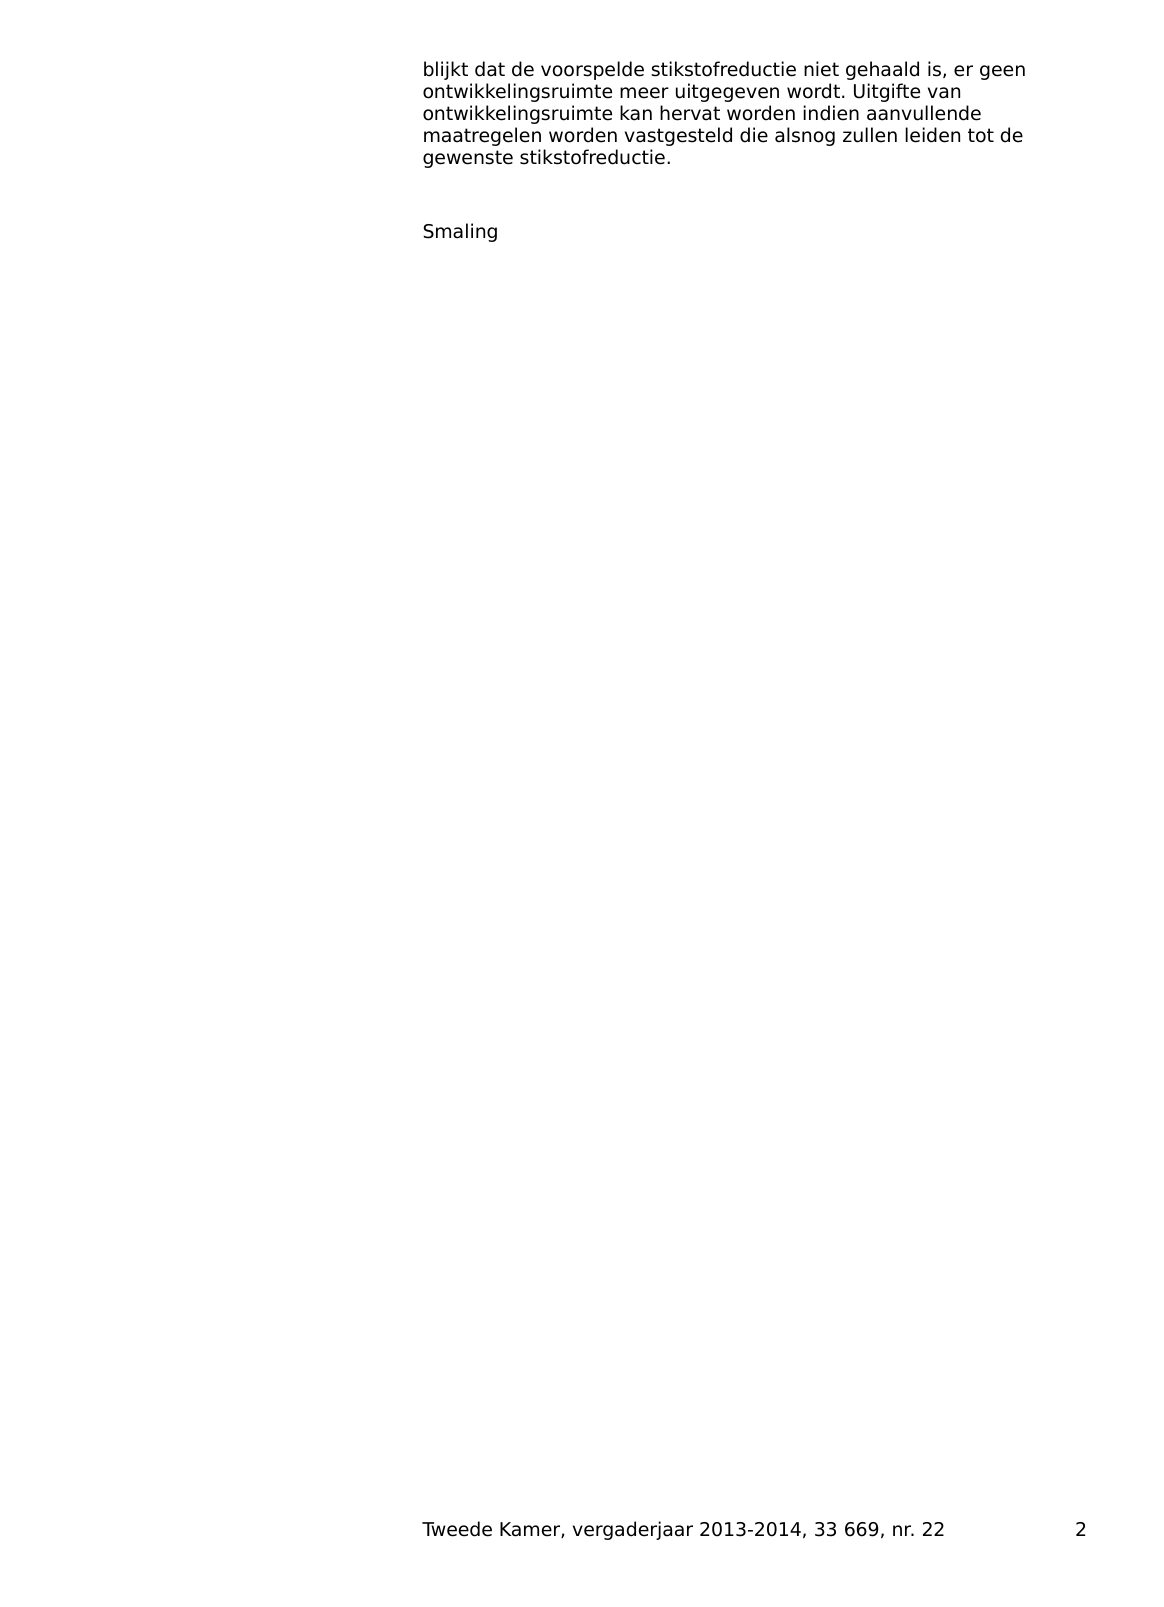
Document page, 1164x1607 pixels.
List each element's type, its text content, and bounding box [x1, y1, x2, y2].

text Smaling [422, 199, 1087, 243]
text blijkt dat de voorspelde stikstofreductie niet gehaald is, er geen ontwikkelingsruimte meer uitgegeven wordt. Uitgifte van ontwikkelingsruimte kan hervat worden indien aanvullende maatregelen worden vastgesteld die alsnog zullen leiden tot de gewenste stikstofreductie. [422, 59, 1087, 169]
